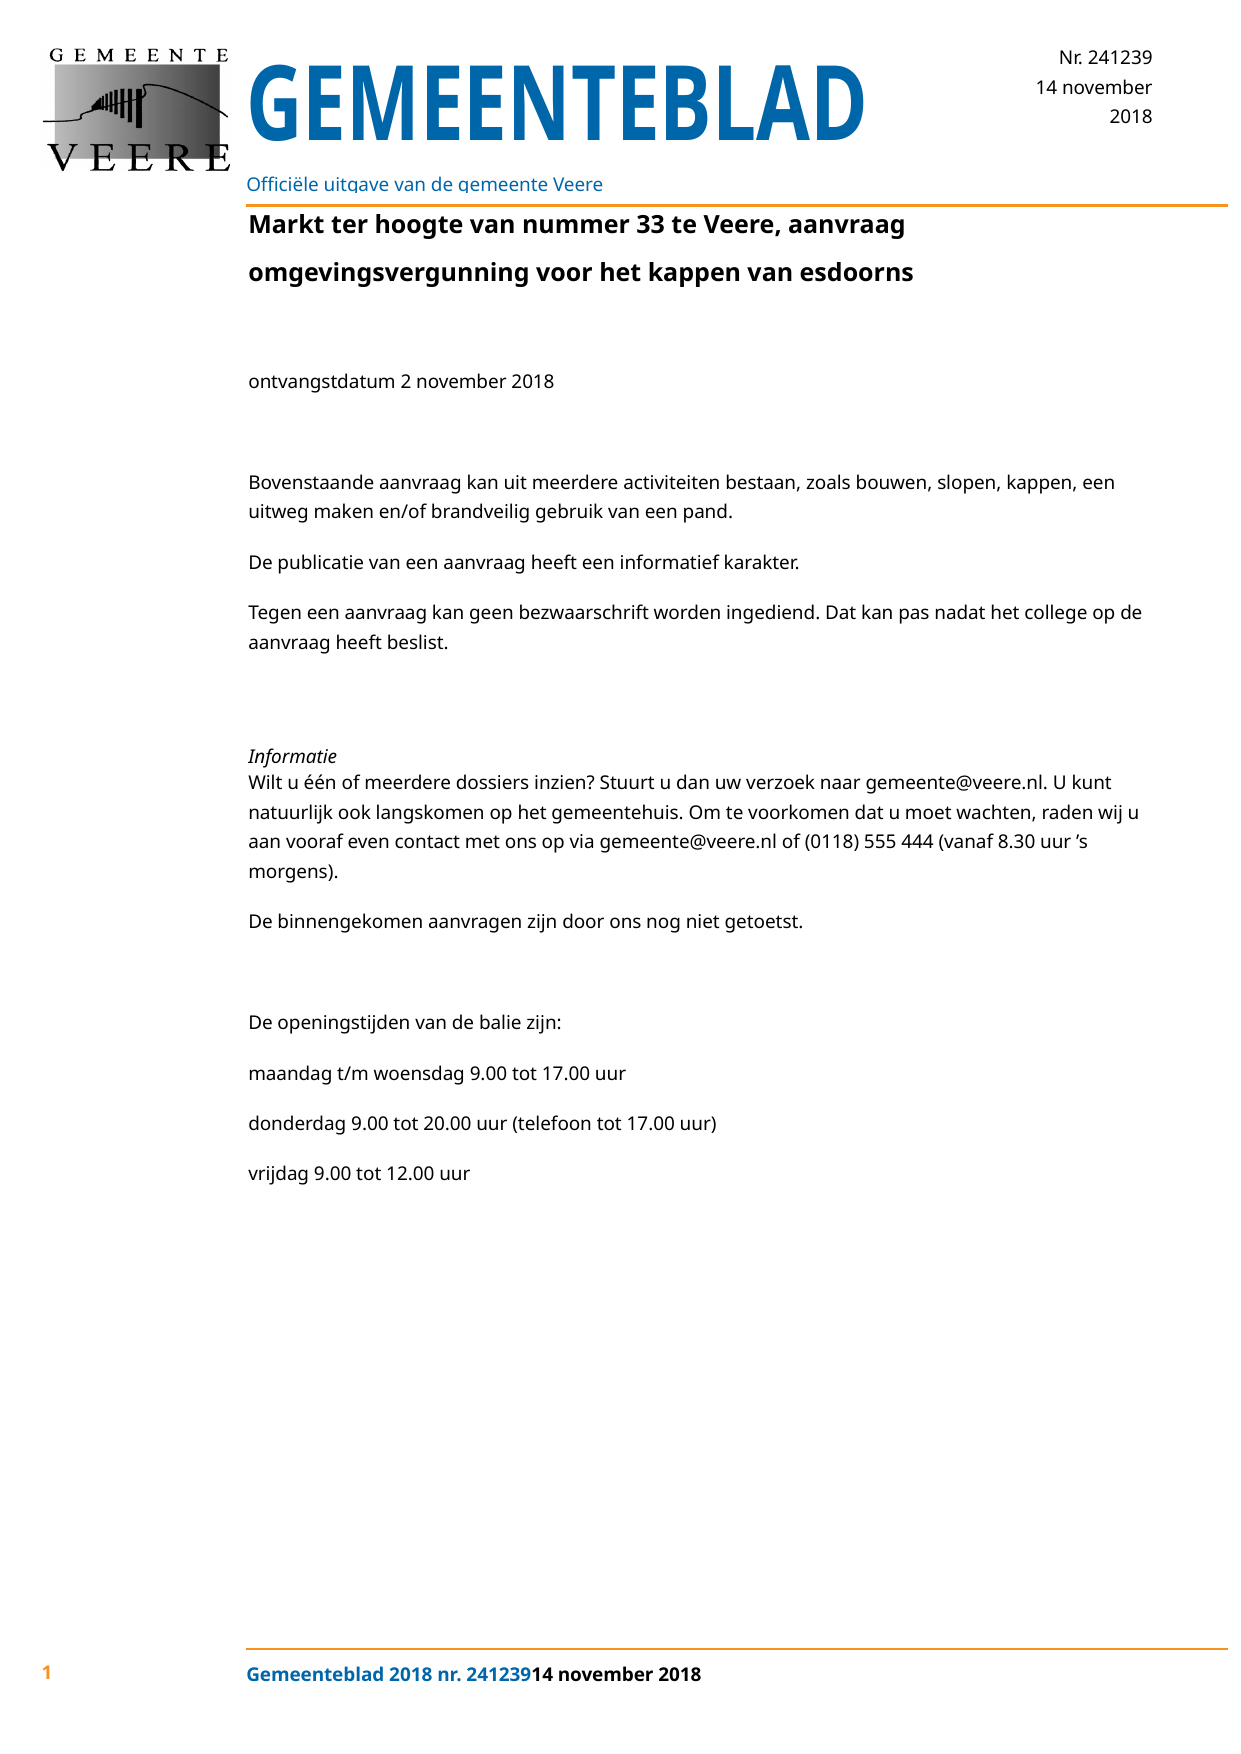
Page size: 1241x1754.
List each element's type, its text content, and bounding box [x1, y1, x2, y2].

text Informatie [248, 743, 1152, 769]
text donderdag 9.00 tot 20.00 uur (telefoon tot 17.00 uur) [248, 1110, 1152, 1136]
text De openingstijden van de balie zijn: [248, 1009, 1152, 1035]
text Bovenstaande aanvraag kan uit meerdere activiteiten bestaan, zoals bouwen, slopen, kappen, een uitweg maken en/of brandveilig gebruik van een pand. [248, 469, 1152, 524]
text maandag t/m woensdag 9.00 tot 17.00 uur [248, 1060, 1152, 1085]
text vrijdag 9.00 tot 12.00 uur [248, 1161, 1152, 1186]
text Wilt u één of meerdere dossiers inzien? Stuurt u dan uw verzoek naar gemeente@veere.nl. U kunt natuurlijk ook langskomen op het gemeentehuis. Om te voorkomen dat u moet wachten, raden wij u aan vooraf even contact met ons op via gemeente@veere.nl of (0118) 555 444 (vanaf 8.30 uur ’s morgens). [248, 769, 1152, 884]
text Tegen een aanvraag kan geen bezwaarschrift worden ingediend. Dat kan pas nadat het college op de aanvraag heeft beslist. [248, 599, 1152, 655]
text De publicatie van een aanvraag heeft een informatief karakter. [248, 549, 1152, 575]
picture [41, 47, 231, 172]
text Markt ter hoogte van nummer 33 te Veere, aanvraag omgevingsvergunning voor het kappen van esdoorns [248, 207, 1152, 288]
text ontvangstdatum 2 november 2018 [248, 368, 1152, 394]
text De binnengekomen aanvragen zijn door ons nog niet getoetst. [248, 908, 1152, 934]
